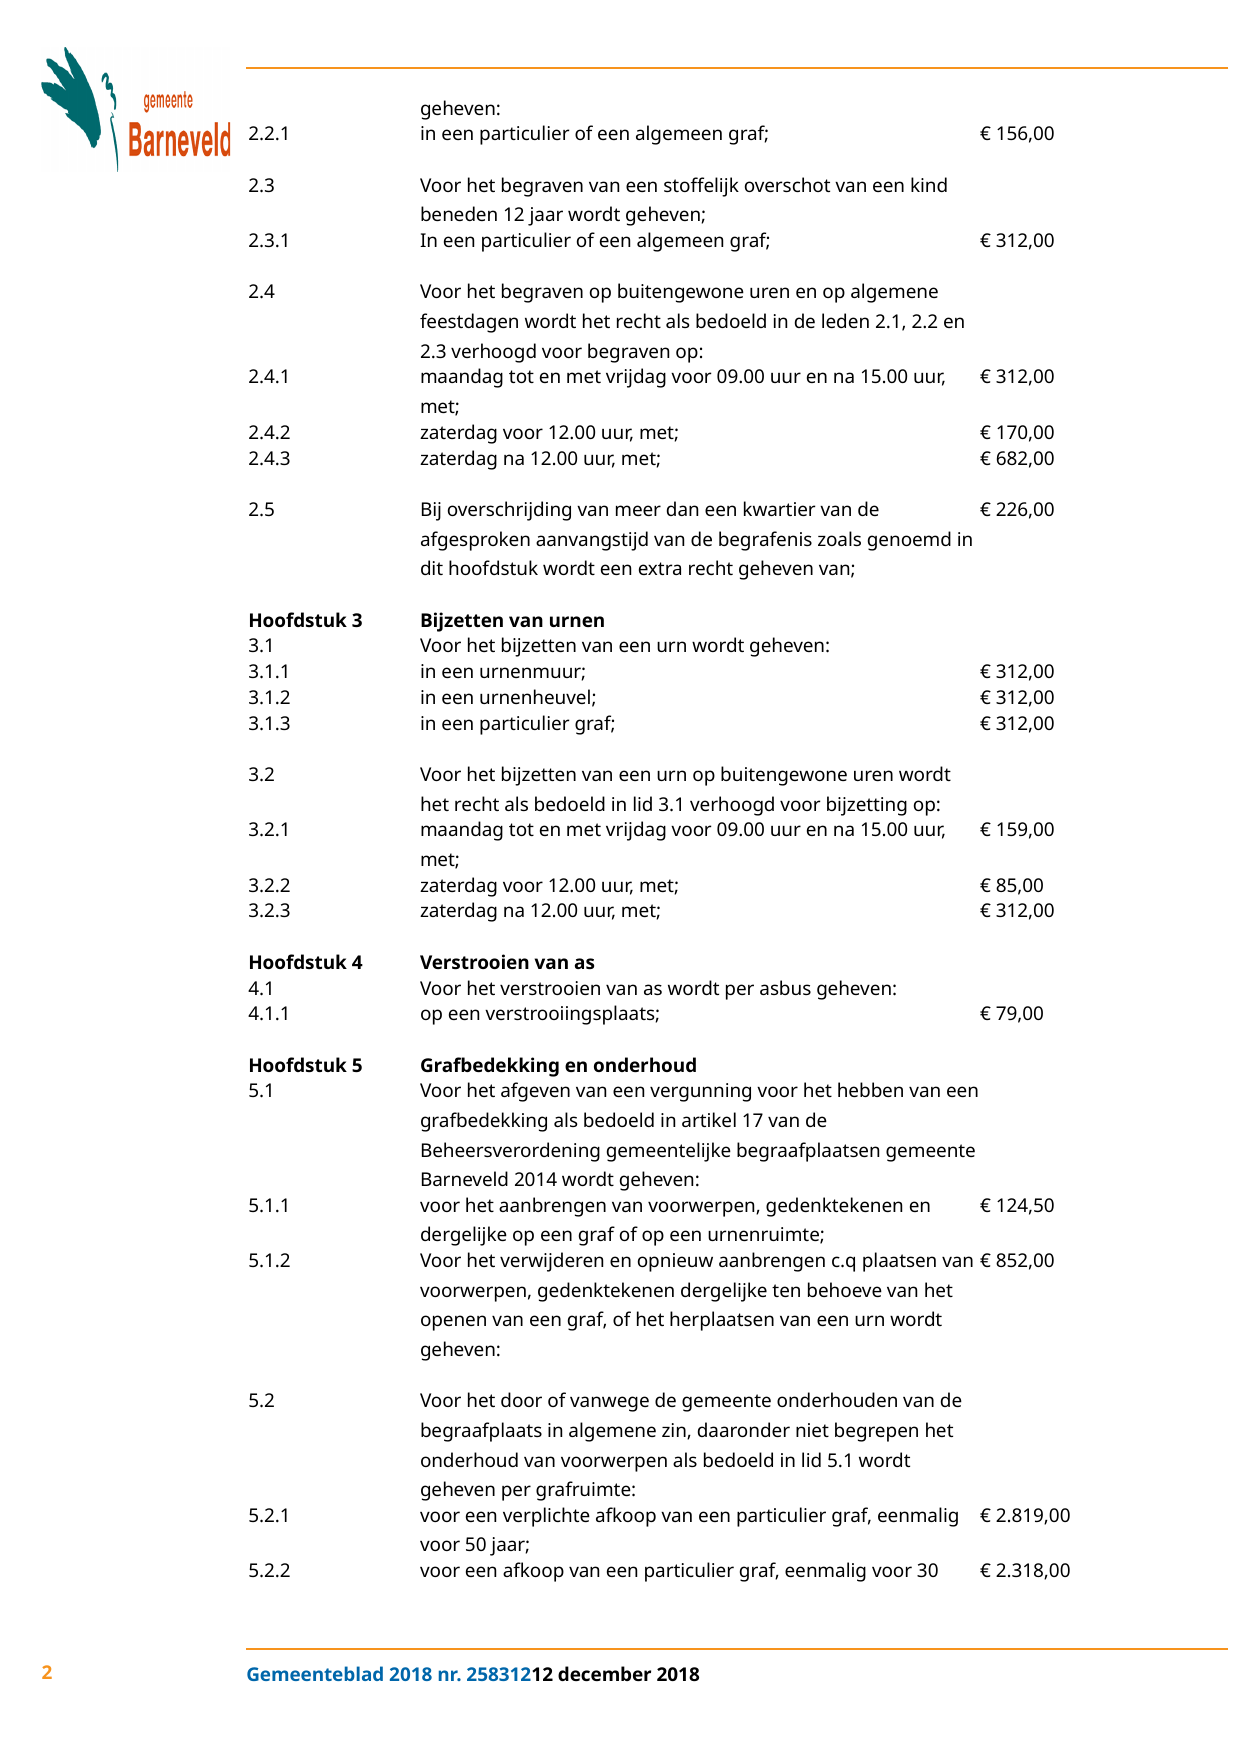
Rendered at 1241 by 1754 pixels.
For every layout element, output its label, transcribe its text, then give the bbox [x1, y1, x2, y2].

table_cell Voor het afgeven van een vergunning voor het hebben van een grafbedekking als bedoeld in artikel 17 van de Beheersverordening gemeentelijke begraafplaatsen gemeente Barneveld 2014 wordt geheven: [420, 1078, 980, 1192]
table_cell € 2.819,00 [980, 1502, 1152, 1557]
table_cell 3.2.1 [248, 816, 420, 872]
table_cell Hoofdstuk 4 [248, 949, 420, 975]
table_cell Voor het bijzetten van een urn wordt geheven: [420, 633, 980, 658]
table_cell Voor het bijzetten van een urn op buitengewone uren wordt het recht als bedoeld in lid 3.1 verhoogd voor bijzetting op: [420, 761, 980, 816]
table_cell op een verstrooiingsplaats; [420, 1000, 980, 1026]
table_cell 5.1.2 [248, 1248, 420, 1362]
table_cell in een urnenheuvel; [420, 684, 980, 710]
table_cell zaterdag na 12.00 uur, met; [420, 898, 980, 923]
table_cell 3.1.1 [248, 658, 420, 684]
table_cell zaterdag voor 12.00 uur, met; [420, 872, 980, 897]
table_cell 5.1.1 [248, 1192, 420, 1247]
table_cell Hoofdstuk 5 [248, 1052, 420, 1078]
table_cell in een urnenmuur; [420, 658, 980, 684]
table_cell € 312,00 [980, 684, 1152, 710]
table_cell [980, 95, 1152, 121]
table_cell [980, 923, 1152, 949]
table_cell [248, 1362, 420, 1388]
table_cell 5.2.1 [248, 1502, 420, 1557]
table_cell [980, 761, 1152, 816]
table_cell 3.1.2 [248, 684, 420, 710]
table_cell 5.2.2 [248, 1558, 420, 1583]
table_cell 5.1 [248, 1078, 420, 1192]
table_cell € 312,00 [980, 227, 1152, 253]
table_cell 3.2.3 [248, 898, 420, 923]
table_cell Voor het verwijderen en opnieuw aanbrengen c.q plaatsen van voorwerpen, gedenktekenen dergelijke ten behoeve van het openen van een graf, of het herplaatsen van een urn wordt geheven: [420, 1248, 980, 1362]
table_cell Voor het verstrooien van as wordt per asbus geheven: [420, 975, 980, 1000]
table_cell € 226,00 [980, 496, 1152, 581]
table_cell zaterdag voor 12.00 uur, met; [420, 419, 980, 445]
table_cell € 852,00 [980, 1248, 1152, 1362]
table_cell [980, 581, 1152, 607]
table_cell Bij overschrijding van meer dan een kwartier van de afgesproken aanvangstijd van de begrafenis zoals genoemd in dit hoofdstuk wordt een extra recht geheven van; [420, 496, 980, 581]
table_cell 2.3 [248, 172, 420, 227]
table_cell [980, 1052, 1152, 1078]
table_cell maandag tot en met vrijdag voor 09.00 uur en na 15.00 uur, met; [420, 816, 980, 872]
table_cell [420, 923, 980, 949]
table_cell 2.5 [248, 496, 420, 581]
table_cell in een particulier graf; [420, 710, 980, 735]
table_cell geheven: [420, 95, 980, 121]
table_cell [980, 1362, 1152, 1388]
table_cell [980, 633, 1152, 658]
table_cell [248, 95, 420, 121]
table_cell [980, 253, 1152, 279]
table_cell 3.1.3 [248, 710, 420, 735]
table_cell [420, 581, 980, 607]
table_cell [420, 735, 980, 761]
table_cell [248, 253, 420, 279]
table_cell [980, 1078, 1152, 1192]
table_cell 3.1 [248, 633, 420, 658]
table_cell € 156,00 [980, 121, 1152, 146]
table_cell [420, 146, 980, 172]
table_cell [248, 146, 420, 172]
table_cell € 159,00 [980, 816, 1152, 872]
table_cell Grafbedekking en onderhoud [420, 1052, 980, 1078]
table_cell [248, 581, 420, 607]
table_cell [980, 949, 1152, 975]
table_cell [980, 1026, 1152, 1052]
picture [41, 47, 231, 172]
table_cell voor een verplichte afkoop van een particulier graf, eenmalig voor 50 jaar; [420, 1502, 980, 1557]
table_cell [980, 735, 1152, 761]
table_cell € 170,00 [980, 419, 1152, 445]
table_cell € 312,00 [980, 898, 1152, 923]
table_cell Voor het begraven van een stoffelijk overschot van een kind beneden 12 jaar wordt geheven; [420, 172, 980, 227]
table_cell 4.1.1 [248, 1000, 420, 1026]
table_cell Bijzetten van urnen [420, 607, 980, 632]
table_cell € 124,50 [980, 1192, 1152, 1247]
table_cell maandag tot en met vrijdag voor 09.00 uur en na 15.00 uur, met; [420, 364, 980, 419]
table_cell [980, 1388, 1152, 1502]
table_cell € 85,00 [980, 872, 1152, 897]
table_cell [248, 1026, 420, 1052]
table_cell Hoofdstuk 3 [248, 607, 420, 632]
table_cell Voor het begraven op buitengewone uren en op algemene feestdagen wordt het recht als bedoeld in de leden 2.1, 2.2 en 2.3 verhoogd voor begraven op: [420, 279, 980, 364]
table_cell [980, 470, 1152, 496]
table_cell zaterdag na 12.00 uur, met; [420, 445, 980, 470]
table_cell € 312,00 [980, 658, 1152, 684]
table_cell [980, 975, 1152, 1000]
table_cell In een particulier of een algemeen graf; [420, 227, 980, 253]
table_cell 2.4 [248, 279, 420, 364]
table_cell 2.4.2 [248, 419, 420, 445]
table_cell voor het aanbrengen van voorwerpen, gedenktekenen en dergelijke op een graf of op een urnenruimte; [420, 1192, 980, 1247]
table_cell [248, 923, 420, 949]
table_cell 4.1 [248, 975, 420, 1000]
table_cell € 312,00 [980, 364, 1152, 419]
table_cell 2.4.1 [248, 364, 420, 419]
table_cell [420, 253, 980, 279]
table_cell [248, 735, 420, 761]
table_cell € 2.318,00 [980, 1558, 1152, 1583]
table_cell [980, 607, 1152, 632]
table_cell [420, 1362, 980, 1388]
table_cell 2.4.3 [248, 445, 420, 470]
table_cell € 79,00 [980, 1000, 1152, 1026]
table_cell [980, 172, 1152, 227]
table_cell [980, 279, 1152, 364]
table_cell 5.2 [248, 1388, 420, 1502]
table_cell [420, 1026, 980, 1052]
table_cell 3.2 [248, 761, 420, 816]
table_cell Verstrooien van as [420, 949, 980, 975]
table_cell Voor het door of vanwege de gemeente onderhouden van de begraafplaats in algemene zin, daaronder niet begrepen het onderhoud van voorwerpen als bedoeld in lid 5.1 wordt geheven per grafruimte: [420, 1388, 980, 1502]
table_cell € 682,00 [980, 445, 1152, 470]
table_cell voor een afkoop van een particulier graf, eenmalig voor 30 [420, 1558, 980, 1583]
table_cell in een particulier of een algemeen graf; [420, 121, 980, 146]
table_cell € 312,00 [980, 710, 1152, 735]
table_cell [248, 470, 420, 496]
table_cell 2.2.1 [248, 121, 420, 146]
table_cell 2.3.1 [248, 227, 420, 253]
table_cell [980, 146, 1152, 172]
table_cell [420, 470, 980, 496]
table_cell 3.2.2 [248, 872, 420, 897]
